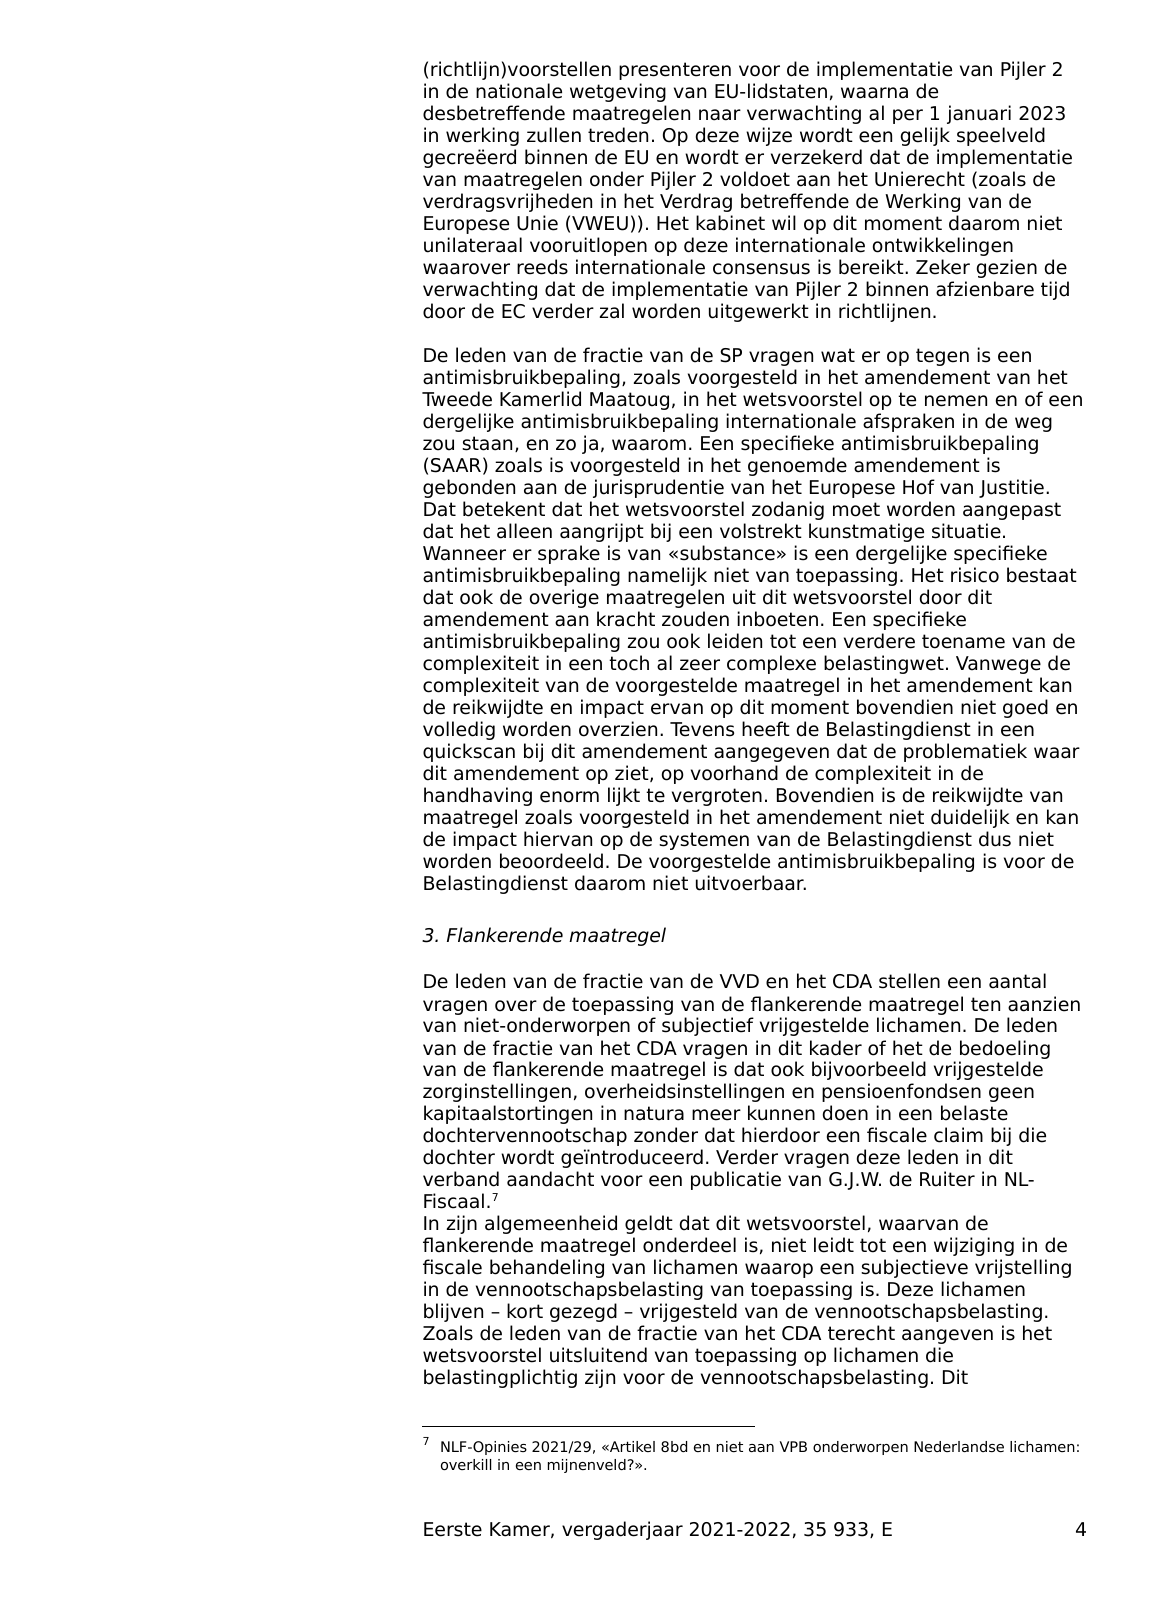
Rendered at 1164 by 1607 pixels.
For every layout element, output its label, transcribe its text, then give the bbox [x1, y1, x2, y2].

text In zijn algemeenheid geldt dat dit wetsvoorstel, waarvan de flankerende maatregel onderdeel is, niet leidt tot een wijziging in de fiscale behandeling van lichamen waarop een subjectieve vrijstelling in de vennootschapsbelasting van toepassing is. Deze lichamen blijven – kort gezegd – vrijgesteld van de vennootschapsbelasting. Zoals de leden van de fractie van het CDA terecht aangeven is het wetsvoorstel uitsluitend van toepassing op lichamen die belastingplichtig zijn voor de vennootschapsbelasting. Dit [422, 1213, 1087, 1389]
text De leden van de fractie van de VVD en het CDA stellen een aantal vragen over de toepassing van de flankerende maatregel ten aanzien van niet-onderworpen of subjectief vrijgestelde lichamen. De leden van de fractie van het CDA vragen in dit kader of het de bedoeling van de flankerende maatregel is dat ook bijvoorbeeld vrijgestelde zorginstellingen, overheidsinstellingen en pensioenfondsen geen kapitaalstortingen in natura meer kunnen doen in een belaste dochtervennootschap zonder dat hierdoor een fiscale claim bij die dochter wordt geïntroduceerd. Verder vragen deze leden in dit verband aandacht voor een publicatie van G.J.W. de Ruiter in NL-Fiscaal. [422, 971, 1087, 1213]
text De leden van de fractie van de SP vragen wat er op tegen is een antimisbruikbepaling, zoals voorgesteld in het amendement van het Tweede Kamerlid Maatoug, in het wetsvoorstel op te nemen en of een dergelijke antimisbruikbepaling internationale afspraken in de weg zou staan, en zo ja, waarom. Een specifieke antimisbruikbepaling (SAAR) zoals is voorgesteld in het genoemde amendement is gebonden aan de jurisprudentie van het Europese Hof van Justitie. Dat betekent dat het wetsvoorstel zodanig moet worden aangepast dat het alleen aangrijpt bij een volstrekt kunstmatige situatie. Wanneer er sprake is van «substance» is een dergelijke specifieke antimisbruikbepaling namelijk niet van toepassing. Het risico bestaat dat ook de overige maatregelen uit dit wetsvoorstel door dit amendement aan kracht zouden inboeten. Een specifieke antimisbruikbepaling zou ook leiden tot een verdere toename van de complexiteit in een toch al zeer complexe belastingwet. Vanwege de complexiteit van de voorgestelde maatregel in het amendement kan de reikwijdte en impact ervan op dit moment bovendien niet goed en volledig worden overzien. Tevens heeft de Belastingdienst in een quickscan bij dit amendement aangegeven dat de problematiek waar dit amendement op ziet, op voorhand de complexiteit in de handhaving enorm lijkt te vergroten. Bovendien is de reikwijdte van maatregel zoals voorgesteld in het amendement niet duidelijk en kan de impact hiervan op de systemen van de Belastingdienst dus niet worden beoordeeld. De voorgestelde antimisbruikbepaling is voor de Belastingdienst daarom niet uitvoerbaar. [422, 345, 1087, 894]
text NLF-Opinies 2021/29, «Artikel 8bd en niet aan VPB onderworpen Nederlandse lichamen: overkill in een mijnenveld?». [422, 1435, 1087, 1474]
subtitle 3. Flankerende maatregel [422, 924, 1087, 946]
text (richtlijn)voorstellen presenteren voor de implementatie van Pijler 2 in de nationale wetgeving van EU-lidstaten, waarna de desbetreffende maatregelen naar verwachting al per 1 januari 2023 in werking zullen treden. Op deze wijze wordt een gelijk speelveld gecreëerd binnen de EU en wordt er verzekerd dat de implementatie van maatregelen onder Pijler 2 voldoet aan het Unierecht (zoals de verdragsvrijheden in het Verdrag betreffende de Werking van de Europese Unie (VWEU)). Het kabinet wil op dit moment daarom niet unilateraal vooruitlopen op deze internationale ontwikkelingen waarover reeds internationale consensus is bereikt. Zeker gezien de verwachting dat de implementatie van Pijler 2 binnen afzienbare tijd door de EC verder zal worden uitgewerkt in richtlijnen. [422, 59, 1087, 323]
